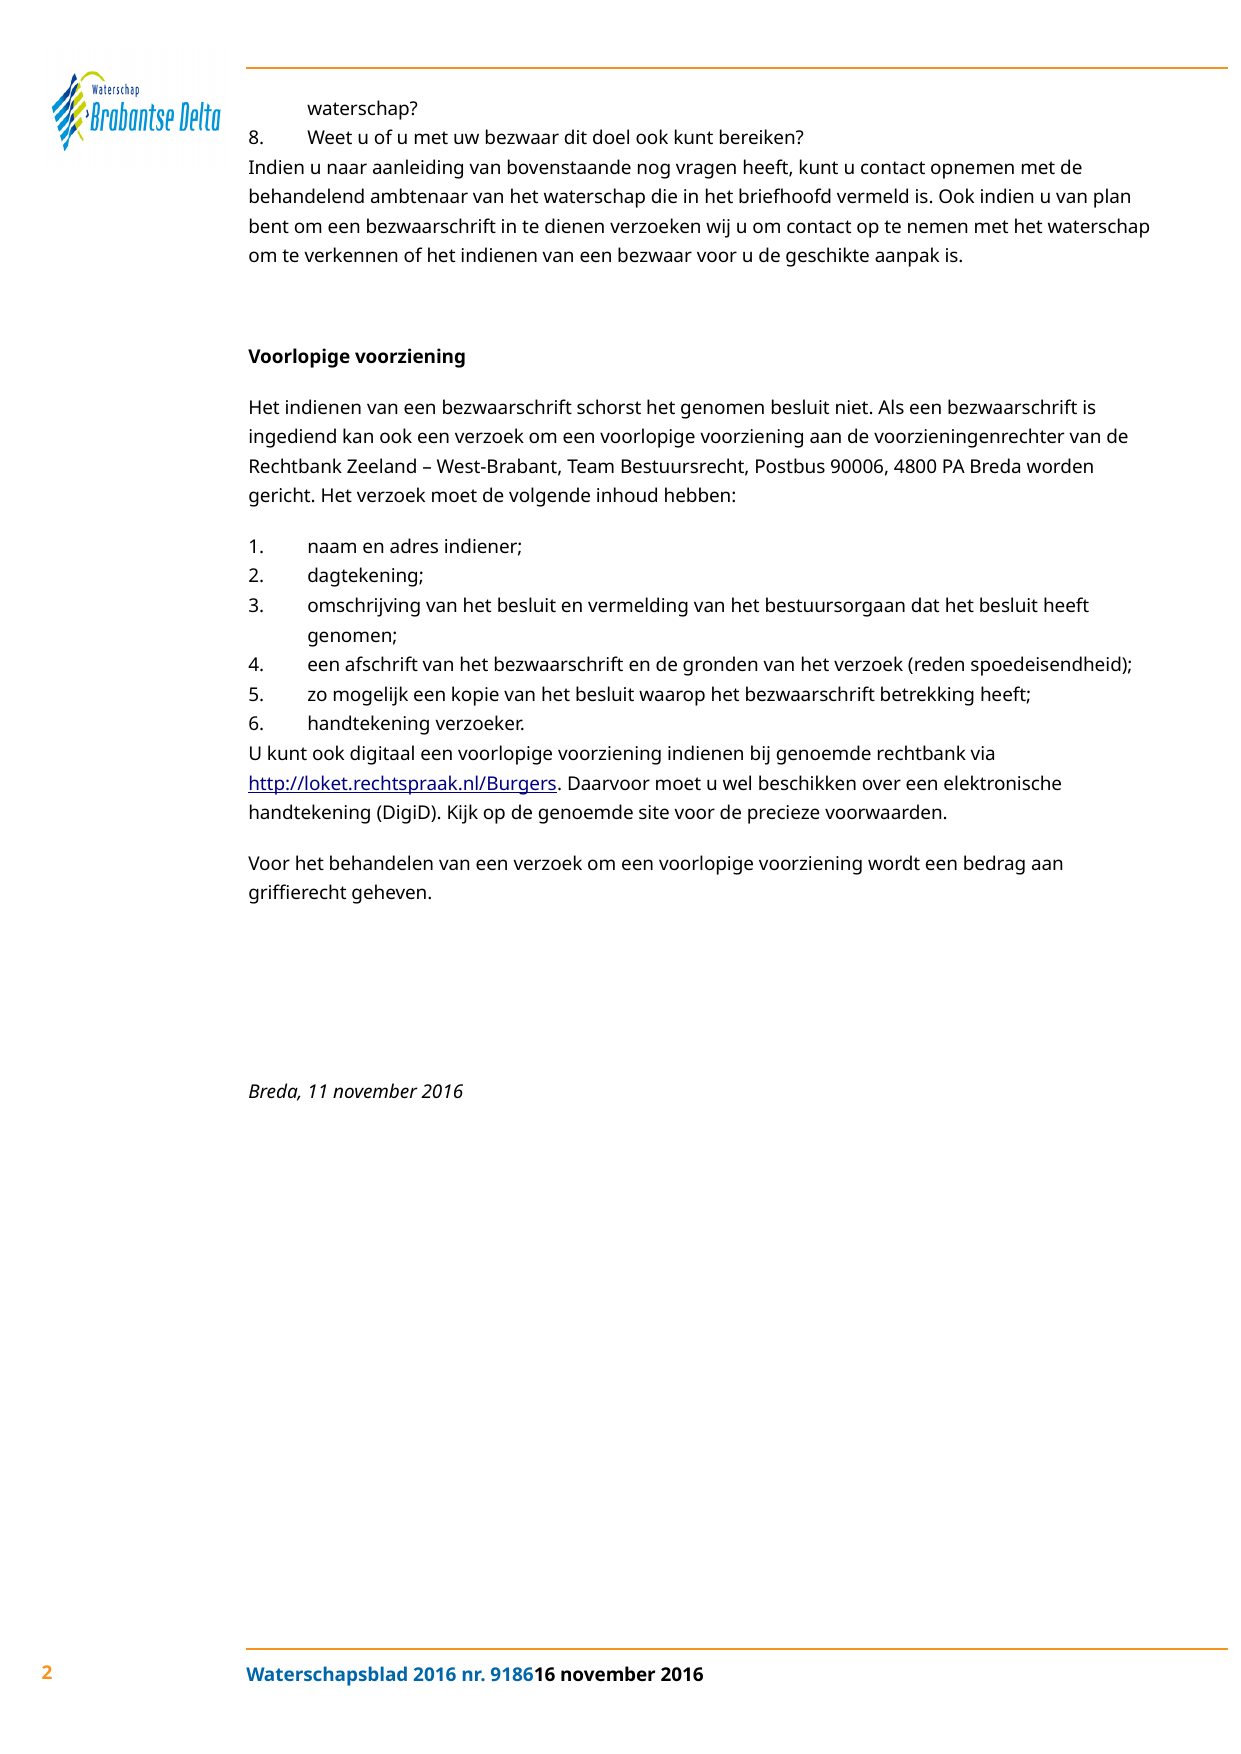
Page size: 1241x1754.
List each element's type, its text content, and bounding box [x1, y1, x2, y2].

text Voor het behandelen van een verzoek om een voorlopige voorziening wordt een bedrag aan griffierecht geheven. [248, 850, 1152, 905]
list handtekening verzoeker. [248, 711, 1152, 736]
list naam en adres indiener; [248, 533, 1152, 559]
list Weet u of u met uw bezwaar dit doel ook kunt bereiken? [248, 124, 1152, 150]
list zo mogelijk een kopie van het besluit waarop het bezwaarschrift betrekking heeft; [248, 681, 1152, 707]
text Indien u naar aanleiding van bovenstaande nog vragen heeft, kunt u contact opnemen met de behandelend ambtenaar van het waterschap die in het briefhoofd vermeld is. Ook indien u van plan bent om een bezwaarschrift in te dienen verzoeken wij u om contact op te nemen met het waterschap om te verkennen of het indienen van een bezwaar voor u de geschikte aanpak is. [248, 154, 1152, 268]
text U kunt ook digitaal een voorlopige voorziening indienen bij genoemde rechtbank via http://loket.rechtspraak.nl/Burgers. Daarvoor moet u wel beschikken over een elektronische handtekening (DigiD). Kijk op de genoemde site voor de precieze voorwaarden. [248, 740, 1152, 825]
list omschrijving van het besluit en vermelding van het bestuursorgaan dat het besluit heeft genomen; [248, 592, 1152, 648]
list dagtekening; [248, 563, 1152, 588]
list een afschrift van het bezwaarschrift en de gronden van het verzoek (reden spoedeisendheid); [248, 651, 1152, 677]
list waterschap? [248, 95, 1152, 121]
text Voorlopige voorziening [248, 343, 1152, 369]
text Breda, 11 november 2016 [248, 1078, 1152, 1104]
text Het indienen van een bezwaarschrift schorst het genomen besluit niet. Als een bezwaarschrift is ingediend kan ook een verzoek om een voorlopige voorziening aan de voorzieningenrechter van de Rechtbank Zeeland – West-Brabant, Team Bestuursrecht, Postbus 90006, 4800 PA Breda worden gericht. Het verzoek moet de volgende inhoud hebben: [248, 394, 1152, 508]
picture [41, 47, 231, 172]
